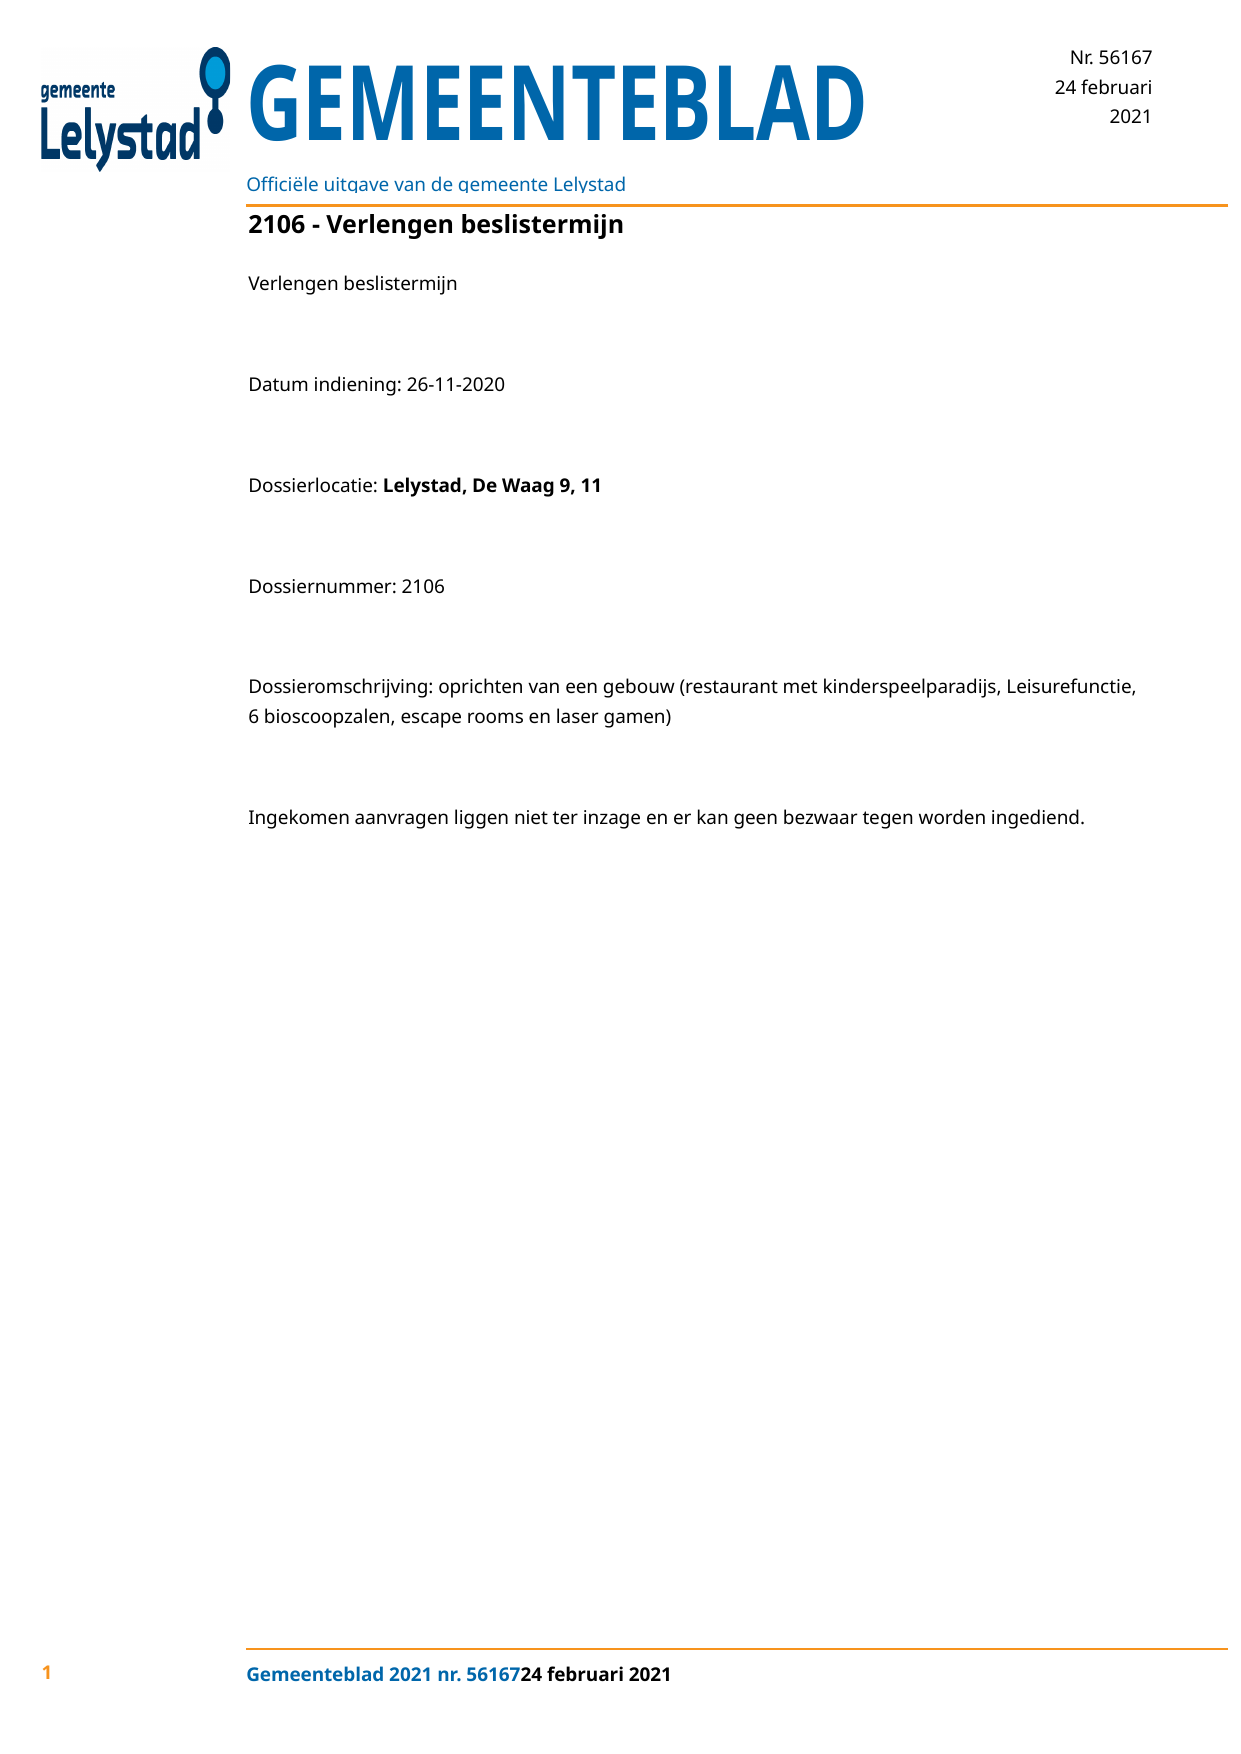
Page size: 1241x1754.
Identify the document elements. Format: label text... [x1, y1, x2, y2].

picture [41, 47, 231, 172]
text Dossiernummer: 2106 [248, 573, 1152, 598]
text Dossierlocatie: Lelystad, De Waag 9, 11 [248, 472, 1152, 498]
text Dossieromschrijving: oprichten van een gebouw (restaurant met kinderspeelparadijs, Leisurefunctie, 6 bioscoopzalen, escape rooms en laser gamen) [248, 674, 1152, 729]
text Verlengen beslistermijn [248, 270, 1152, 296]
text 2106 - Verlengen beslistermijn [248, 207, 1152, 241]
text Datum indiening: 26-11-2020 [248, 371, 1152, 397]
text Ingekomen aanvragen liggen niet ter inzage en er kan geen bezwaar tegen worden ingediend. [248, 804, 1152, 830]
